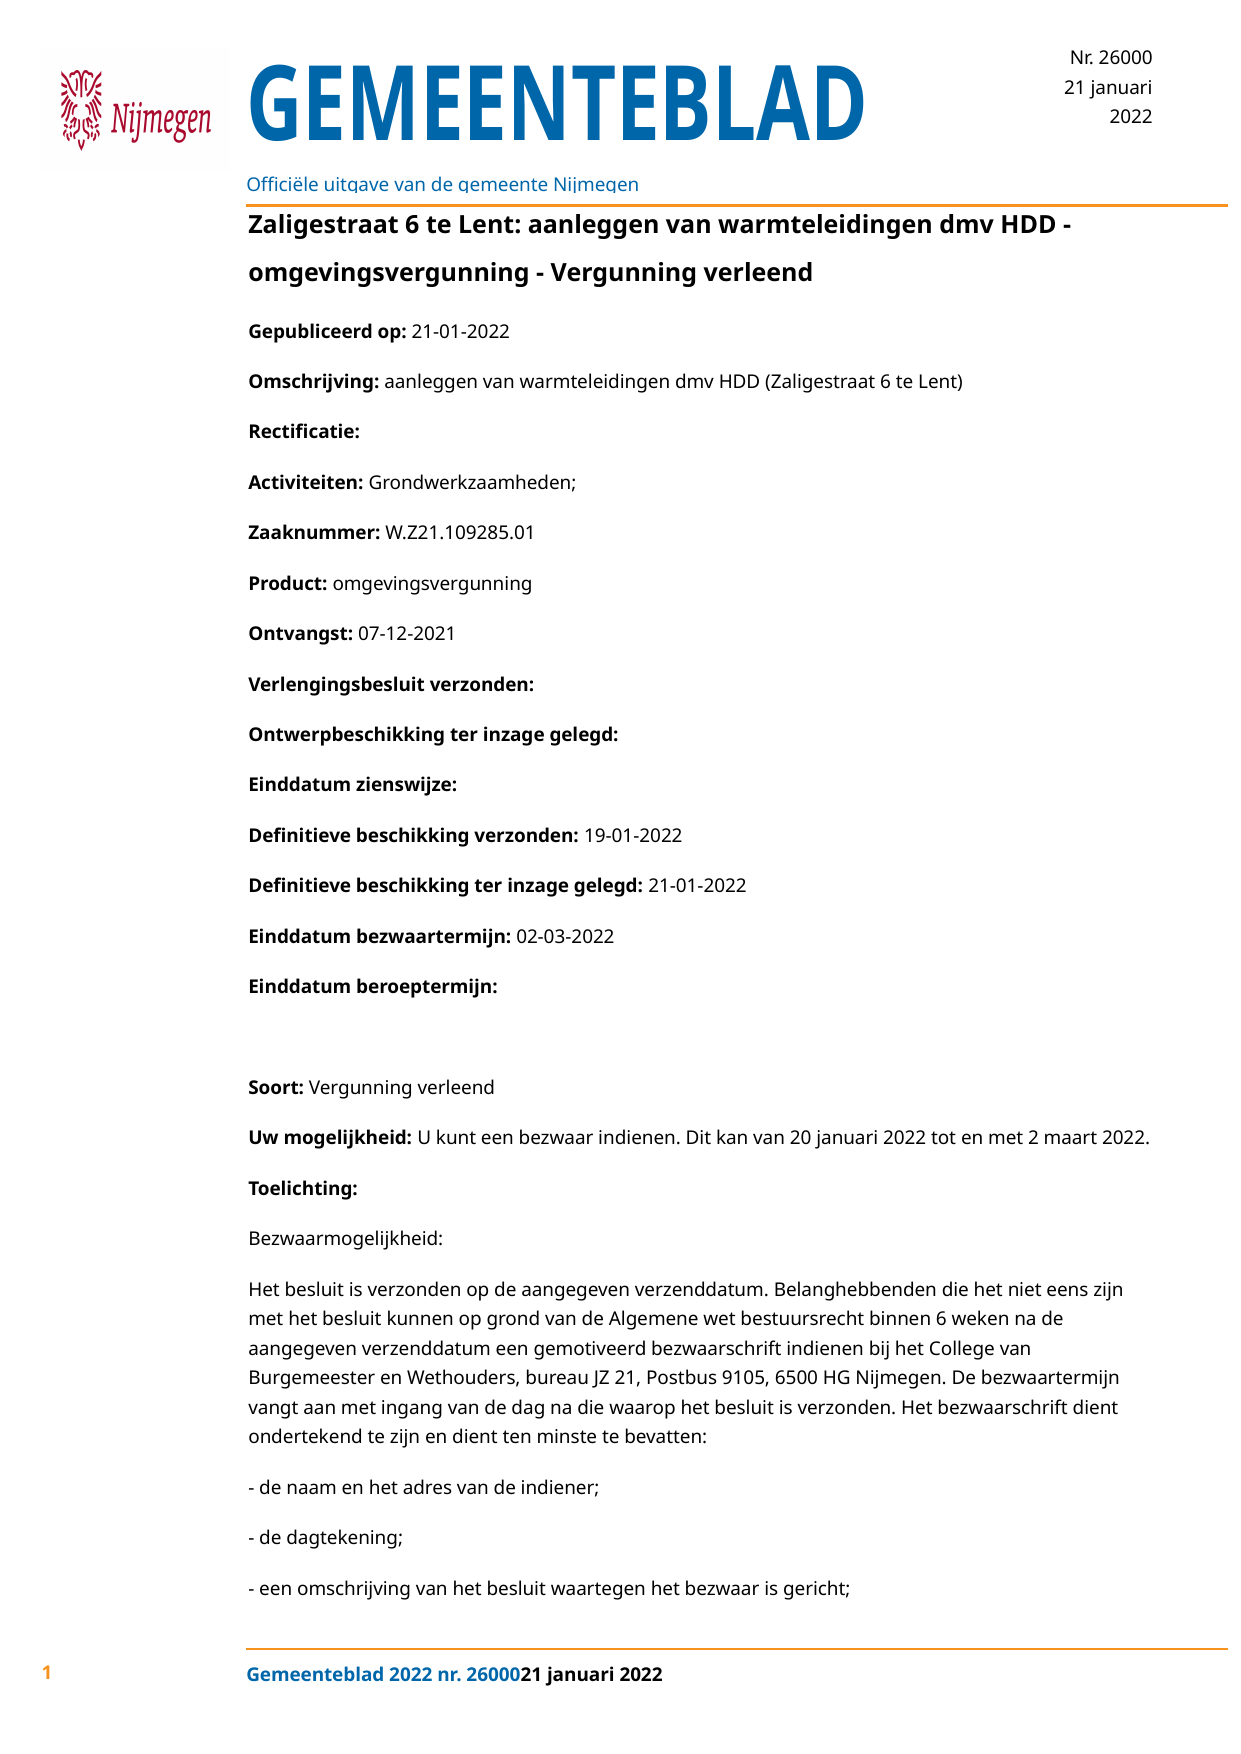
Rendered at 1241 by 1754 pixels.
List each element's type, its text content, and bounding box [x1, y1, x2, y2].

text Soort: Vergunning verleend [248, 1074, 1152, 1100]
text - een omschrijving van het besluit waartegen het bezwaar is gericht; [248, 1575, 1152, 1601]
text Uw mogelijkheid: U kunt een bezwaar indienen. Dit kan van 20 januari 2022 tot en met 2 maart 2022. [248, 1124, 1152, 1150]
text Einddatum bezwaartermijn: 02-03-2022 [248, 923, 1152, 949]
text - de dagtekening; [248, 1524, 1152, 1550]
text Ontvangst: 07-12-2021 [248, 620, 1152, 646]
text Het besluit is verzonden op de aangegeven verzenddatum. Belanghebbenden die het niet eens zijn met het besluit kunnen op grond van de Algemene wet bestuursrecht binnen 6 weken na de aangegeven verzenddatum een gemotiveerd bezwaarschrift indienen bij het College van Burgemeester en Wethouders, bureau JZ 21, Postbus 9105, 6500 HG Nijmegen. De bezwaartermijn vangt aan met ingang van de dag na die waarop het besluit is verzonden. Het bezwaarschrift dient ondertekend te zijn en dient ten minste te bevatten: [248, 1276, 1152, 1449]
text Toelichting: [248, 1175, 1152, 1201]
text Zaligestraat 6 te Lent: aanleggen van warmteleidingen dmv HDD - omgevingsvergunning - Vergunning verleend [248, 207, 1152, 288]
text Verlengingsbesluit verzonden: [248, 671, 1152, 697]
text Gepubliceerd op: 21-01-2022 [248, 318, 1152, 344]
text Ontwerpbeschikking ter inzage gelegd: [248, 721, 1152, 747]
text Omschrijving: aanleggen van warmteleidingen dmv HDD (Zaligestraat 6 te Lent) [248, 368, 1152, 394]
text Activiteiten: Grondwerkzaamheden; [248, 469, 1152, 495]
text Definitieve beschikking verzonden: 19-01-2022 [248, 822, 1152, 848]
text Rectificatie: [248, 419, 1152, 444]
text Product: omgevingsvergunning [248, 570, 1152, 596]
text Zaaknummer: W.Z21.109285.01 [248, 519, 1152, 545]
text Einddatum zienswijze: [248, 772, 1152, 797]
text - de naam en het adres van de indiener; [248, 1474, 1152, 1500]
text Bezwaarmogelijkheid: [248, 1225, 1152, 1251]
text Definitieve beschikking ter inzage gelegd: 21-01-2022 [248, 872, 1152, 898]
picture [41, 47, 231, 172]
text Einddatum beroeptermijn: [248, 973, 1152, 999]
